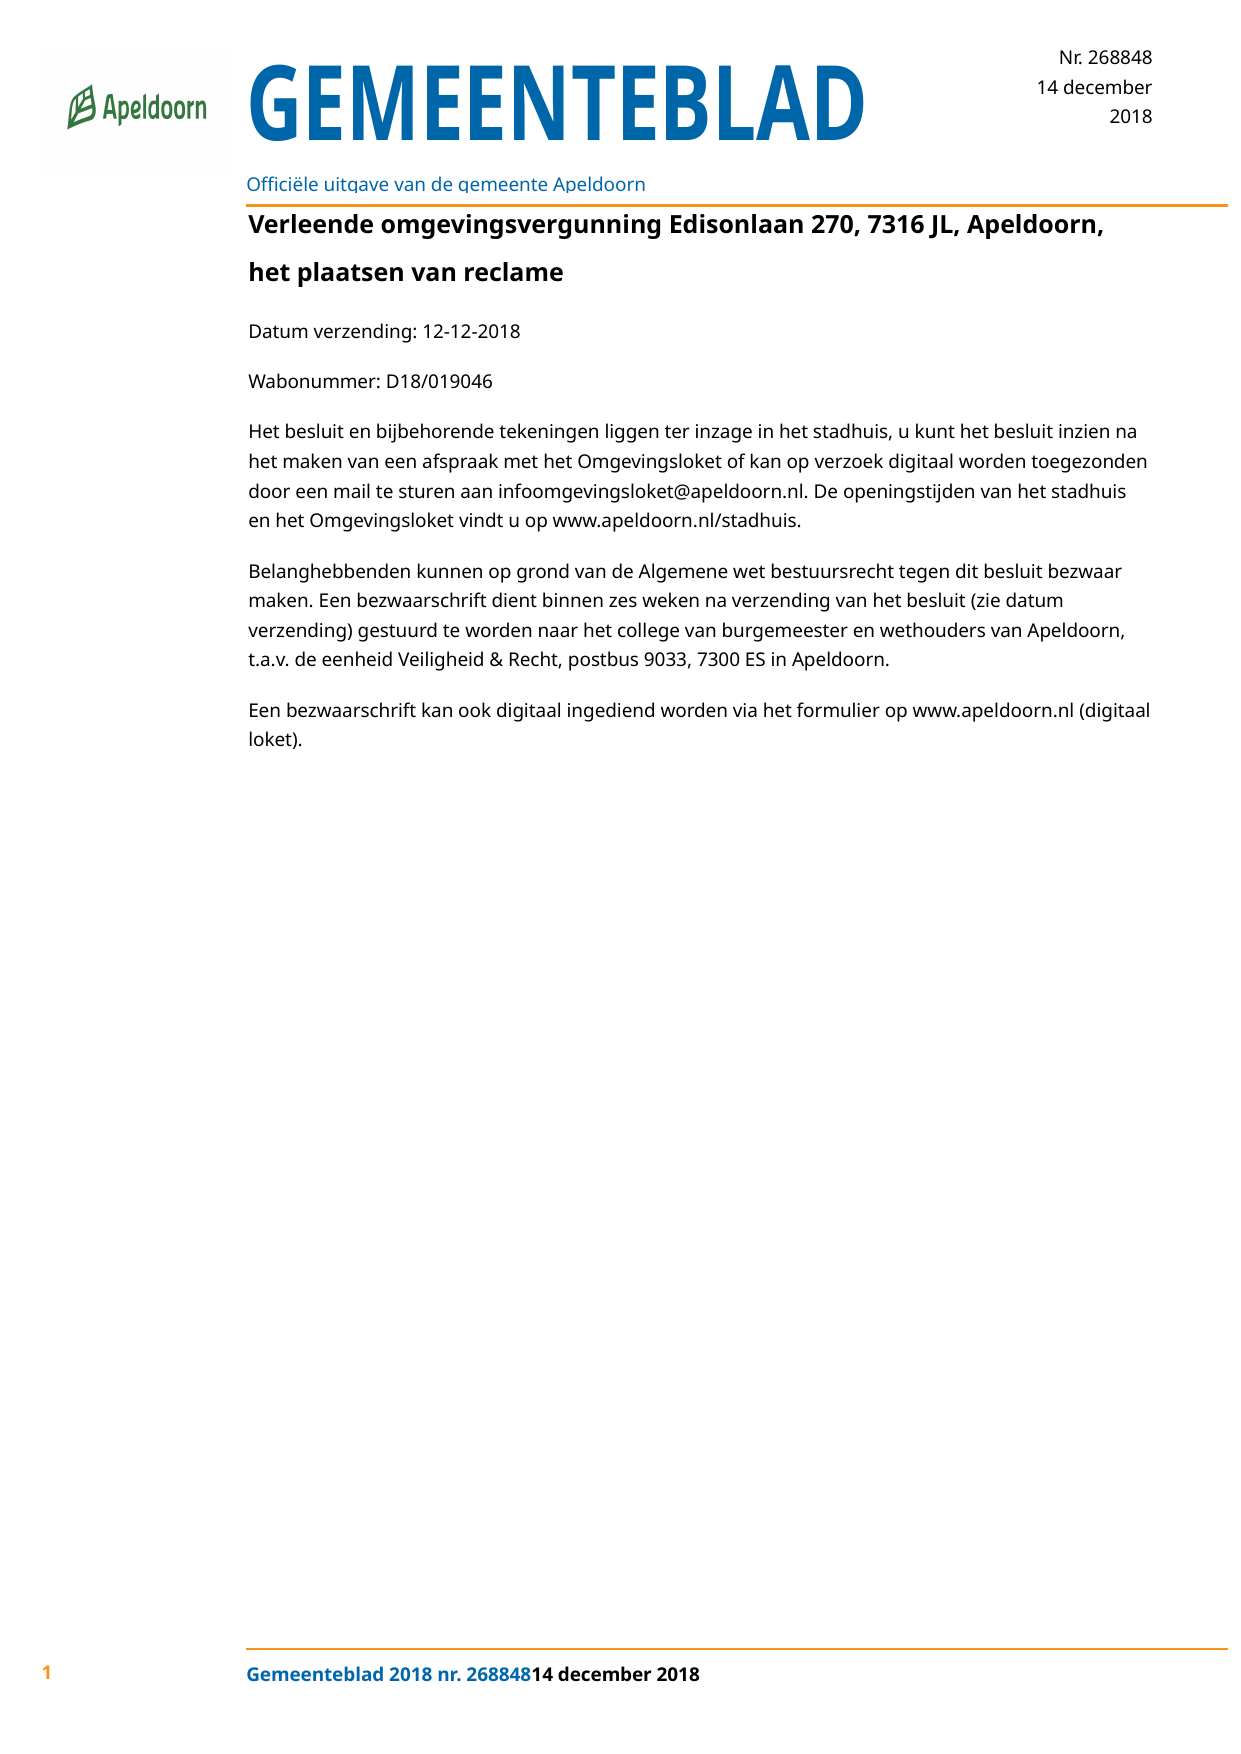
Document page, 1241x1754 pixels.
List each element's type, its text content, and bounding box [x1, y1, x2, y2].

picture [41, 47, 231, 172]
text Een bezwaarschrift kan ook digitaal ingediend worden via het formulier op www.apeldoorn.nl (digitaal loket). [248, 697, 1152, 752]
text Verleende omgevingsvergunning Edisonlaan 270, 7316 JL, Apeldoorn, het plaatsen van reclame [248, 207, 1152, 288]
text Wabonummer: D18/019046 [248, 368, 1152, 394]
text Datum verzending: 12-12-2018 [248, 318, 1152, 344]
text Belanghebbenden kunnen op grond van de Algemene wet bestuursrecht tegen dit besluit bezwaar maken. Een bezwaarschrift dient binnen zes weken na verzending van het besluit (zie datum verzending) gestuurd te worden naar het college van burgemeester en wethouders van Apeldoorn, t.a.v. de eenheid Veiligheid & Recht, postbus 9033, 7300 ES in Apeldoorn. [248, 558, 1152, 672]
text Het besluit en bijbehorende tekeningen liggen ter inzage in het stadhuis, u kunt het besluit inzien na het maken van een afspraak met het Omgevingsloket of kan op verzoek digitaal worden toegezonden door een mail te sturen aan infoomgevingsloket@apeldoorn.nl. De openingstijden van het stadhuis en het Omgevingsloket vindt u op www.apeldoorn.nl/stadhuis. [248, 419, 1152, 533]
